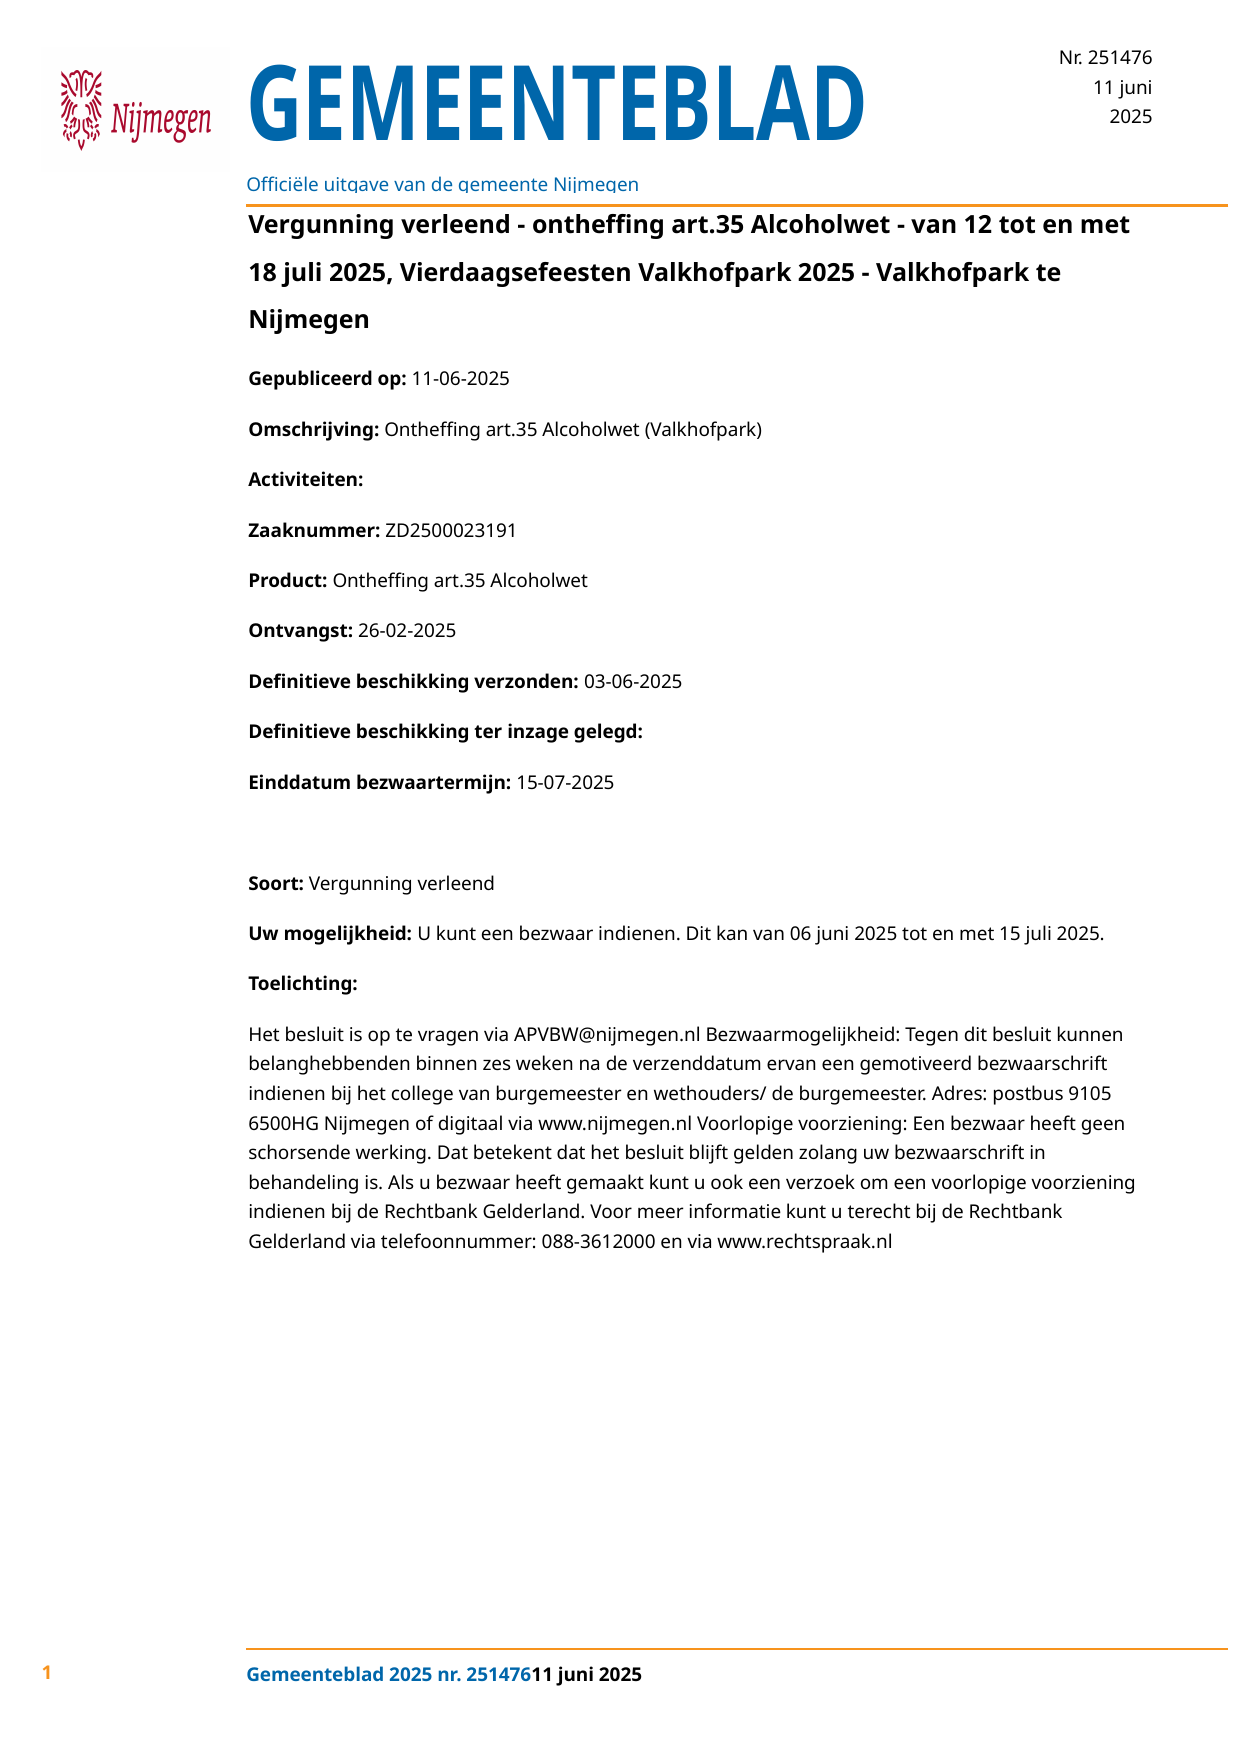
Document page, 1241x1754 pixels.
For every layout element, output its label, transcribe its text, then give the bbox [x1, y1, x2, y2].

text Ontvangst: 26-02-2025 [248, 618, 1152, 643]
text Zaaknummer: ZD2500023191 [248, 517, 1152, 542]
text Einddatum bezwaartermijn: 15-07-2025 [248, 769, 1152, 794]
text Product: Ontheffing art.35 Alcoholwet [248, 567, 1152, 593]
text Gepubliceerd op: 11-06-2025 [248, 366, 1152, 391]
picture [41, 47, 231, 172]
text Omschrijving: Ontheffing art.35 Alcoholwet (Valkhofpark) [248, 416, 1152, 442]
text Definitieve beschikking ter inzage gelegd: [248, 718, 1152, 744]
text Uw mogelijkheid: U kunt een bezwaar indienen. Dit kan van 06 juni 2025 tot en met 15 juli 2025. [248, 920, 1152, 946]
text Vergunning verleend - ontheffing art.35 Alcoholwet - van 12 tot en met 18 juli 2025, Vierdaagsefeesten Valkhofpark 2025 - Valkhofpark te Nijmegen [248, 207, 1152, 336]
text Definitieve beschikking verzonden: 03-06-2025 [248, 668, 1152, 694]
text Activiteiten: [248, 466, 1152, 492]
text Soort: Vergunning verleend [248, 870, 1152, 895]
text Toelichting: [248, 971, 1152, 996]
text Het besluit is op te vragen via APVBW@nijmegen.nl Bezwaarmogelijkheid: Tegen dit besluit kunnen belanghebbenden binnen zes weken na de verzenddatum ervan een gemotiveerd bezwaarschrift indienen bij het college van burgemeester en wethouders/ de burgemeester. Adres: postbus 9105 6500HG Nijmegen of digitaal via www.nijmegen.nl Voorlopige voorziening: Een bezwaar heeft geen schorsende werking. Dat betekent dat het besluit blijft gelden zolang uw bezwaarschrift in behandeling is. Als u bezwaar heeft gemaakt kunt u ook een verzoek om een voorlopige voorziening indienen bij de Rechtbank Gelderland. Voor meer informatie kunt u terecht bij de Rechtbank Gelderland via telefoonnummer: 088-3612000 en via www.rechtspraak.nl [248, 1021, 1152, 1254]
